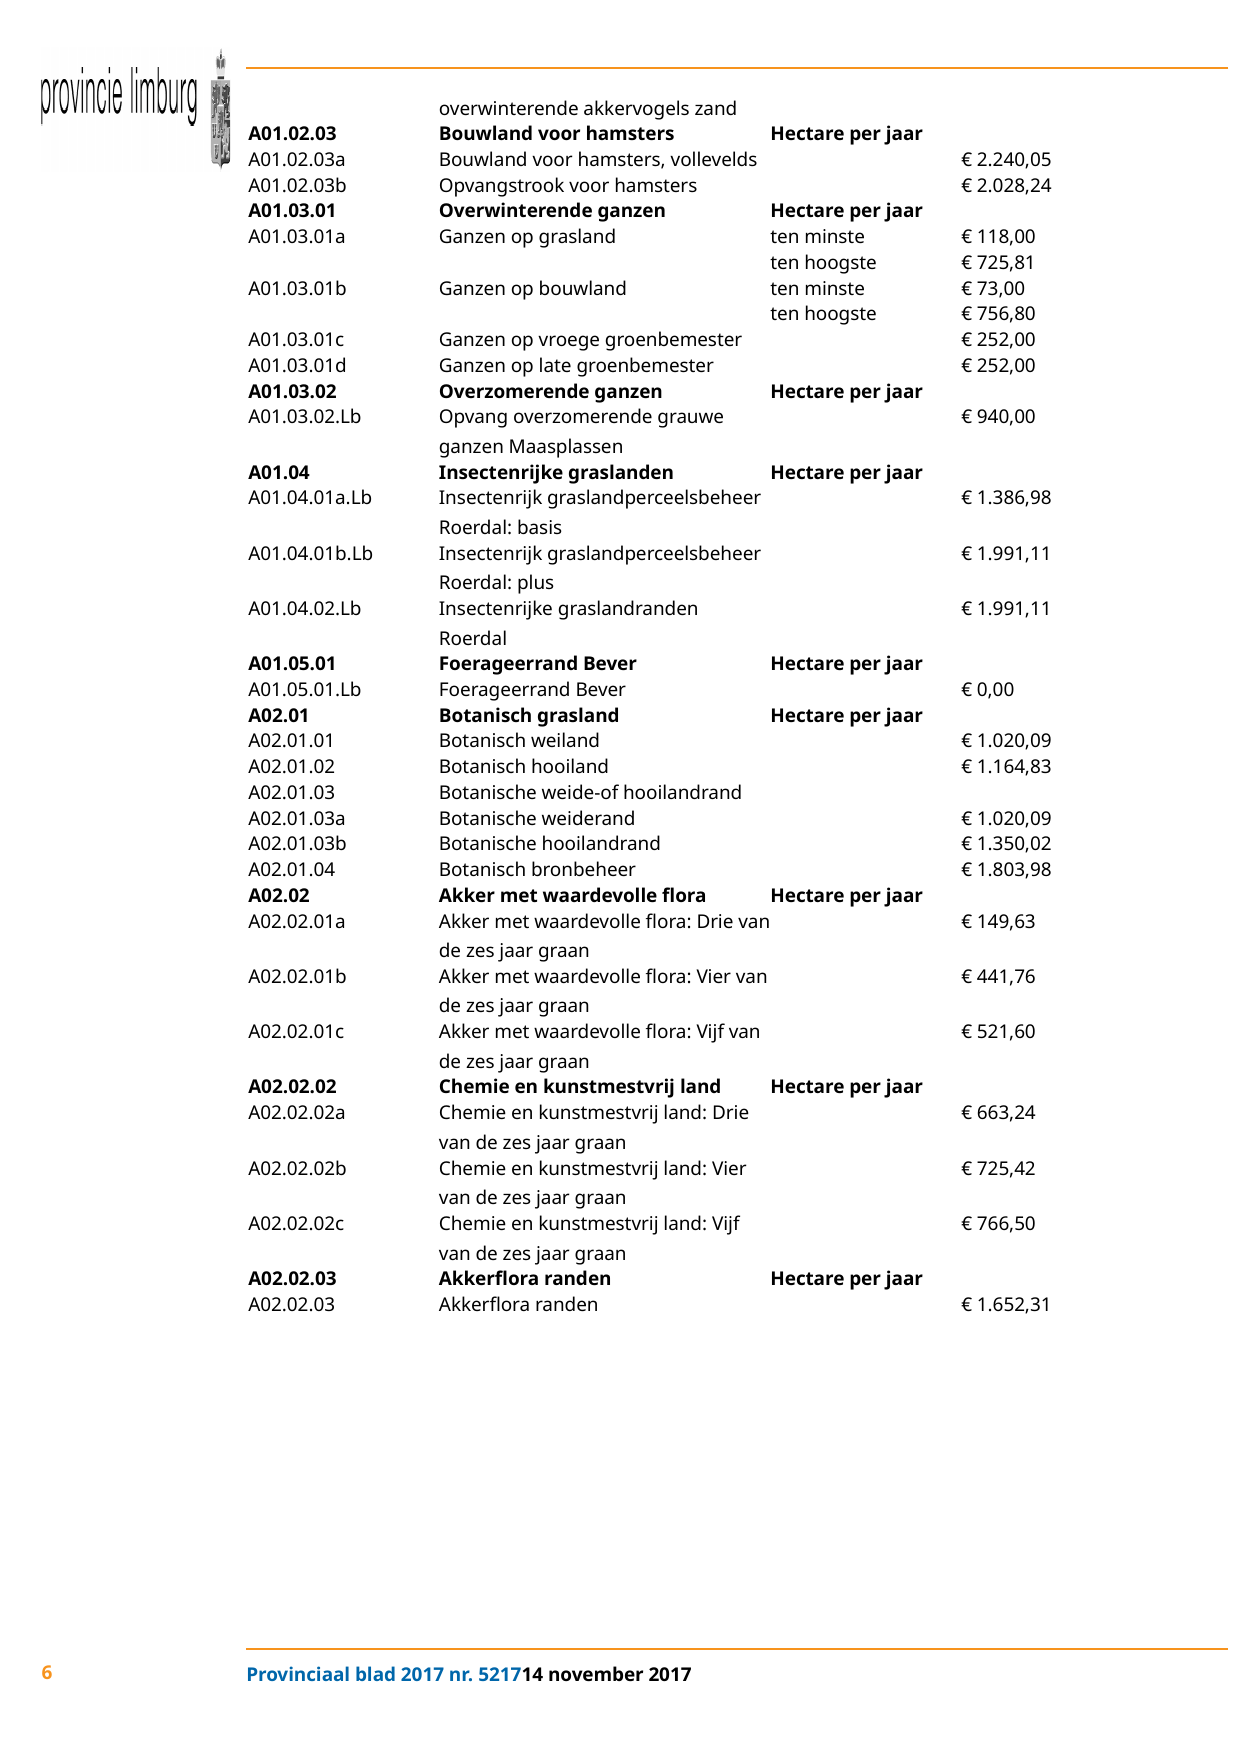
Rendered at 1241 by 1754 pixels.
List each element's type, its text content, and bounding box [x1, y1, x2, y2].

table_cell [961, 121, 1152, 146]
table_cell [439, 301, 770, 326]
table_cell € 2.240,05 [961, 146, 1152, 172]
table_cell [770, 326, 961, 352]
table_cell Akker met waardevolle flora: Vier van de zes jaar graan [439, 963, 770, 1018]
table_cell [770, 146, 961, 172]
table_cell € 441,76 [961, 963, 1152, 1018]
table_cell [770, 963, 961, 1018]
table_cell Hectare per jaar [770, 702, 961, 728]
table_cell A02.01.03 [248, 779, 439, 805]
table_cell A01.03.01c [248, 326, 439, 352]
table_cell [770, 754, 961, 779]
table_cell € 0,00 [961, 676, 1152, 702]
table_cell A02.02.01c [248, 1019, 439, 1074]
table_cell € 940,00 [961, 404, 1152, 459]
table_cell [248, 249, 439, 275]
table_cell Opvangstrook voor hamsters [439, 172, 770, 198]
table_cell A02.01.03b [248, 831, 439, 856]
table_cell Insectenrijke graslanden [439, 459, 770, 484]
table_cell [770, 1019, 961, 1074]
table_cell € 1.020,09 [961, 728, 1152, 753]
table_cell A01.02.03a [248, 146, 439, 172]
table_cell Akker met waardevolle flora: Drie van de zes jaar graan [439, 908, 770, 963]
table_cell € 1.991,11 [961, 540, 1152, 595]
table_cell Chemie en kunstmestvrij land: Vijf van de zes jaar graan [439, 1210, 770, 1265]
table_cell € 1.020,09 [961, 805, 1152, 831]
table_cell Ganzen op bouwland [439, 275, 770, 301]
table_cell € 149,63 [961, 908, 1152, 963]
table_cell Ganzen op vroege groenbemester [439, 326, 770, 352]
table_cell € 521,60 [961, 1019, 1152, 1074]
table_cell A01.05.01.Lb [248, 676, 439, 702]
table_cell Botanisch bronbeheer [439, 856, 770, 882]
table_cell A02.02.02 [248, 1074, 439, 1099]
table_cell [439, 249, 770, 275]
table_cell Akker met waardevolle flora [439, 882, 770, 908]
table_cell € 1.803,98 [961, 856, 1152, 882]
table_cell Akkerflora randen [439, 1265, 770, 1291]
table_cell A02.02 [248, 882, 439, 908]
table_cell Botanisch grasland [439, 702, 770, 728]
table_cell Hectare per jaar [770, 198, 961, 223]
table_cell Opvang overzomerende grauwe ganzen Maasplassen [439, 404, 770, 459]
table_cell A02.02.01a [248, 908, 439, 963]
table_cell A02.02.02c [248, 1210, 439, 1265]
table_cell [770, 831, 961, 856]
table_cell Ganzen op late groenbemester [439, 352, 770, 378]
table_cell ten minste [770, 275, 961, 301]
table_cell Insectenrijk graslandperceelsbeheer Roerdal: basis [439, 485, 770, 540]
table_cell Bouwland voor hamsters, vollevelds [439, 146, 770, 172]
table_cell € 766,50 [961, 1210, 1152, 1265]
table_cell € 663,24 [961, 1100, 1152, 1155]
table_cell [770, 1291, 961, 1317]
table_cell A01.02.03 [248, 121, 439, 146]
table_cell Hectare per jaar [770, 121, 961, 146]
table_cell A01.03.01 [248, 198, 439, 223]
table_cell A02.02.02a [248, 1100, 439, 1155]
table_cell Foerageerrand Bever [439, 676, 770, 702]
table_cell [770, 856, 961, 882]
table_cell Insectenrijke graslandranden Roerdal [439, 595, 770, 651]
table_cell Hectare per jaar [770, 882, 961, 908]
table_cell € 1.350,02 [961, 831, 1152, 856]
table_cell A02.01 [248, 702, 439, 728]
table_cell [961, 651, 1152, 676]
table_cell Botanische hooilandrand [439, 831, 770, 856]
table_cell [961, 882, 1152, 908]
table_cell € 252,00 [961, 326, 1152, 352]
table_cell [961, 378, 1152, 403]
table_cell A01.04.01a.Lb [248, 485, 439, 540]
table_cell A02.02.02b [248, 1155, 439, 1210]
table_cell overwinterende akkervogels zand [439, 95, 770, 121]
table_cell Overwinterende ganzen [439, 198, 770, 223]
table_cell A02.02.01b [248, 963, 439, 1018]
table_cell A01.04.01b.Lb [248, 540, 439, 595]
table_cell [770, 1100, 961, 1155]
table_cell A02.02.03 [248, 1265, 439, 1291]
table_cell € 725,42 [961, 1155, 1152, 1210]
table_cell [770, 95, 961, 121]
table_cell Hectare per jaar [770, 459, 961, 484]
table_cell [961, 459, 1152, 484]
table_cell A01.03.01b [248, 275, 439, 301]
table_cell € 2.028,24 [961, 172, 1152, 198]
table_cell € 1.386,98 [961, 485, 1152, 540]
table_cell [770, 404, 961, 459]
table_cell Chemie en kunstmestvrij land [439, 1074, 770, 1099]
table_cell Botanisch weiland [439, 728, 770, 753]
table_cell Overzomerende ganzen [439, 378, 770, 403]
table_cell Hectare per jaar [770, 651, 961, 676]
table_cell [770, 779, 961, 805]
table_cell A01.03.01a [248, 224, 439, 249]
picture [41, 47, 231, 172]
table_cell A02.01.02 [248, 754, 439, 779]
table_cell A01.03.02.Lb [248, 404, 439, 459]
table_cell Chemie en kunstmestvrij land: Drie van de zes jaar graan [439, 1100, 770, 1155]
table_cell Insectenrijk graslandperceelsbeheer Roerdal: plus [439, 540, 770, 595]
table_cell Hectare per jaar [770, 1074, 961, 1099]
table_cell € 73,00 [961, 275, 1152, 301]
table_cell Chemie en kunstmestvrij land: Vier van de zes jaar graan [439, 1155, 770, 1210]
table_cell A02.01.03a [248, 805, 439, 831]
table_cell ten minste [770, 224, 961, 249]
table_cell [961, 779, 1152, 805]
table_cell Ganzen op grasland [439, 224, 770, 249]
table_cell [770, 1210, 961, 1265]
table_cell [961, 1265, 1152, 1291]
table_cell Botanische weiderand [439, 805, 770, 831]
table_cell [770, 676, 961, 702]
table_cell [770, 805, 961, 831]
table_cell Hectare per jaar [770, 1265, 961, 1291]
table_cell [961, 1074, 1152, 1099]
table_cell € 725,81 [961, 249, 1152, 275]
table_cell [770, 595, 961, 651]
table_cell Bouwland voor hamsters [439, 121, 770, 146]
table_cell Hectare per jaar [770, 378, 961, 403]
table_cell [770, 485, 961, 540]
table_cell A01.04 [248, 459, 439, 484]
table_cell A01.02.03b [248, 172, 439, 198]
table_cell A01.05.01 [248, 651, 439, 676]
table_cell ten hoogste [770, 249, 961, 275]
table_cell [770, 172, 961, 198]
table_cell Akker met waardevolle flora: Vijf van de zes jaar graan [439, 1019, 770, 1074]
table_cell A02.01.01 [248, 728, 439, 753]
table_cell € 756,80 [961, 301, 1152, 326]
table_cell [770, 1155, 961, 1210]
table_cell € 1.652,31 [961, 1291, 1152, 1317]
table_cell [961, 95, 1152, 121]
table_cell A01.03.01d [248, 352, 439, 378]
table_cell ten hoogste [770, 301, 961, 326]
table_cell A02.02.03 [248, 1291, 439, 1317]
table_cell [770, 352, 961, 378]
table_cell € 252,00 [961, 352, 1152, 378]
table_cell Akkerflora randen [439, 1291, 770, 1317]
table_cell Botanische weide-of hooilandrand [439, 779, 770, 805]
table_cell A01.04.02.Lb [248, 595, 439, 651]
table_cell [961, 198, 1152, 223]
table_cell € 118,00 [961, 224, 1152, 249]
table_cell € 1.164,83 [961, 754, 1152, 779]
table_cell A02.01.04 [248, 856, 439, 882]
table_cell [770, 540, 961, 595]
table_cell [248, 95, 439, 121]
table_cell [770, 908, 961, 963]
table_cell [248, 301, 439, 326]
table_cell A01.03.02 [248, 378, 439, 403]
table_cell Foerageerrand Bever [439, 651, 770, 676]
table_cell [770, 728, 961, 753]
table_cell [961, 702, 1152, 728]
table_cell Botanisch hooiland [439, 754, 770, 779]
table_cell € 1.991,11 [961, 595, 1152, 651]
